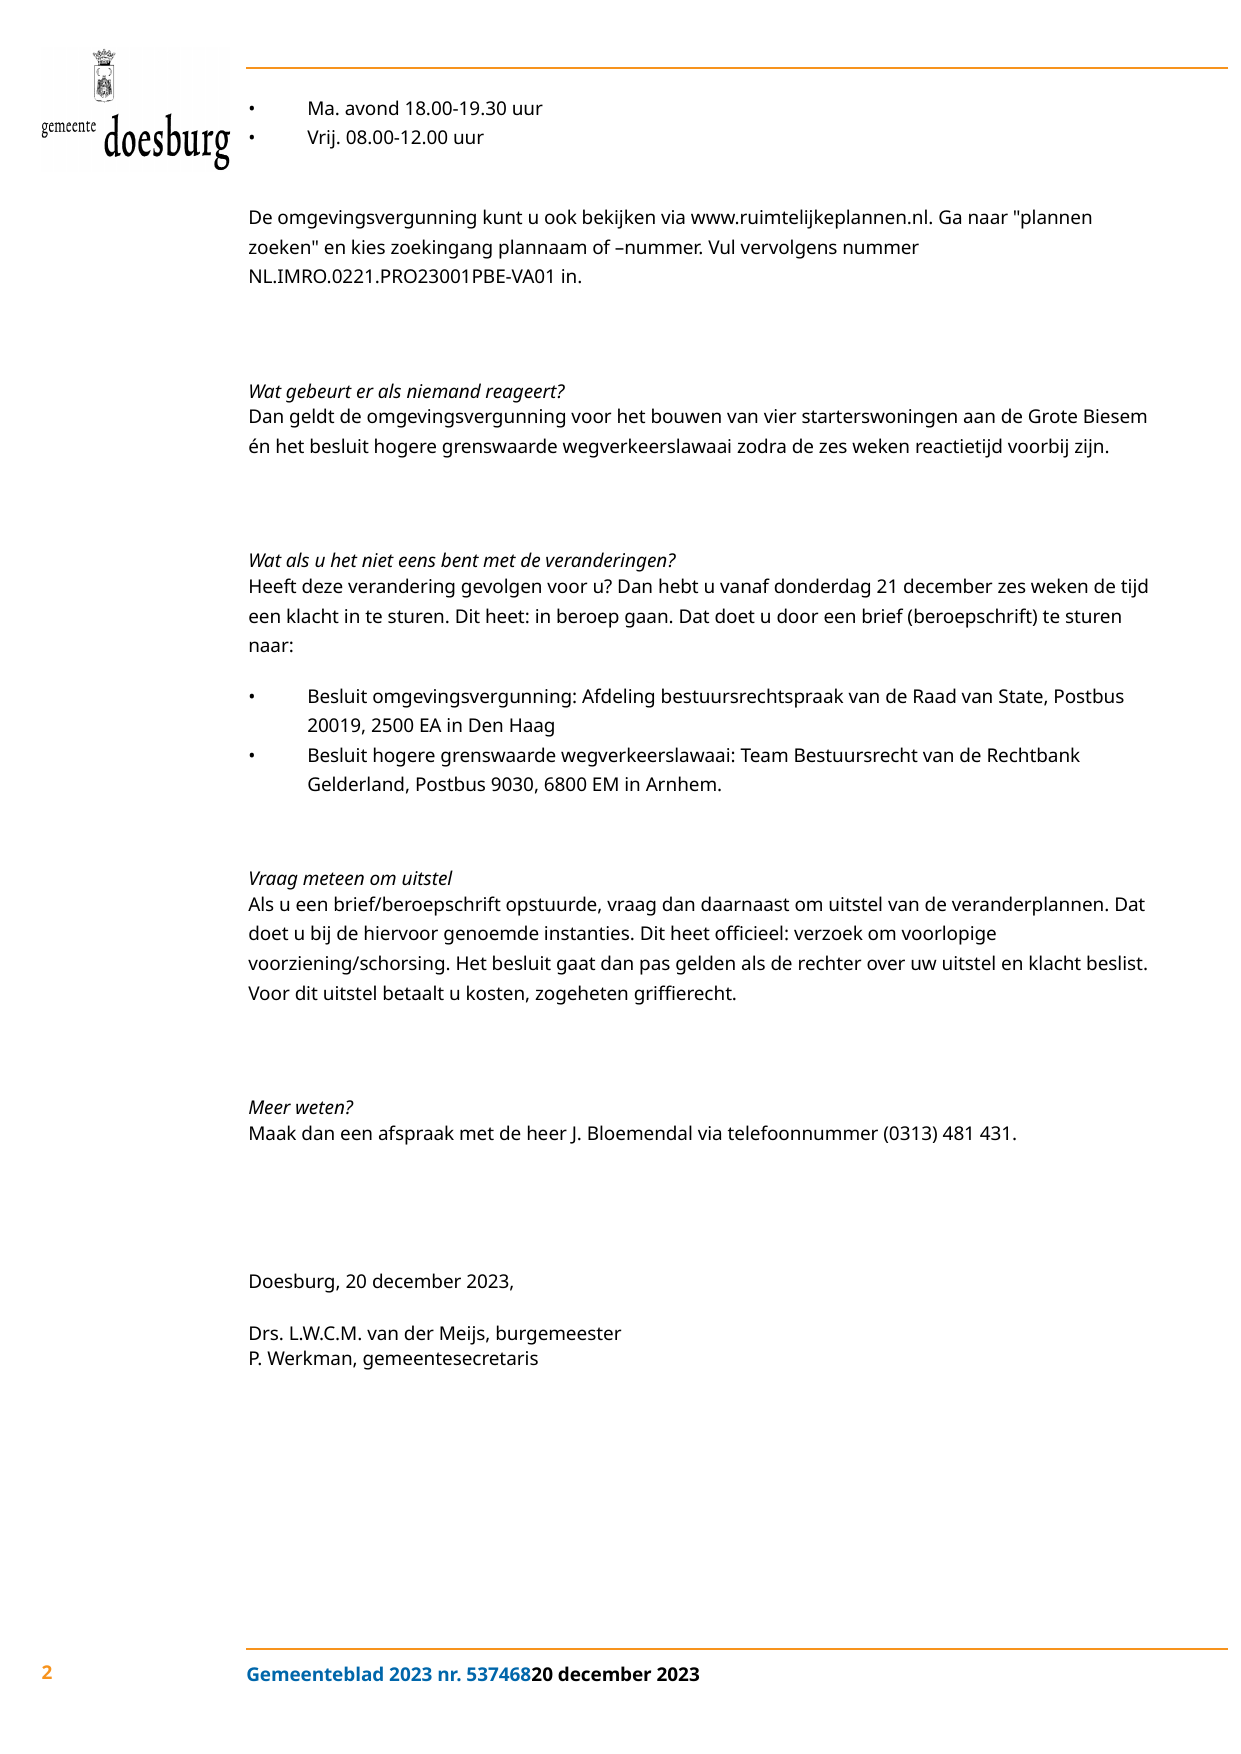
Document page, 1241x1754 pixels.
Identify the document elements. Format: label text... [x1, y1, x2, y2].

list Ma. avond 18.00-19.30 uur [248, 95, 1152, 121]
text Maak dan een afspraak met de heer J. Bloemendal via telefoonnummer (0313) 481 431. [248, 1120, 1152, 1146]
picture [41, 47, 231, 172]
list Besluit hogere grenswaarde wegverkeerslawaai: Team Bestuursrecht van de Rechtbank Gelderland, Postbus 9030, 6800 EM in Arnhem. [248, 742, 1152, 797]
list Vrij. 08.00-12.00 uur [248, 124, 1152, 150]
text Als u een brief/beroepschrift opstuurde, vraag dan daarnaast om uitstel van de veranderplannen. Dat doet u bij de hiervoor genoemde instanties. Dit heet officieel: verzoek om voorlopige voorziening/schorsing. Het besluit gaat dan pas gelden als de rechter over uw uitstel en klacht beslist. Voor dit uitstel betaalt u kosten, zogeheten griffierecht. [248, 891, 1152, 1005]
text Heeft deze verandering gevolgen voor u? Dan hebt u vanaf donderdag 21 december zes weken de tijd een klacht in te sturen. Dit heet: in beroep gaan. Dat doet u door een brief (beroepschrift) te sturen naar: [248, 573, 1152, 658]
text Drs. L.W.C.M. van der Meijs, burgemeester [248, 1320, 1152, 1346]
text Doesburg, 20 december 2023, [248, 1268, 1152, 1294]
text Meer weten? [248, 1094, 1152, 1120]
text Wat als u het niet eens bent met de veranderingen? [248, 548, 1152, 573]
text P. Werkman, gemeentesecretaris [248, 1346, 1152, 1371]
text Wat gebeurt er als niemand reageert? [248, 378, 1152, 404]
text De omgevingsvergunning kunt u ook bekijken via www.ruimtelijkeplannen.nl. Ga naar "plannen zoeken" en kies zoekingang plannaam of –nummer. Vul vervolgens nummer NL.IMRO.0221.PRO23001PBE-VA01 in. [248, 204, 1152, 289]
text Dan geldt de omgevingsvergunning voor het bouwen van vier starterswoningen aan de Grote Biesem én het besluit hogere grenswaarde wegverkeerslawaai zodra de zes weken reactietijd voorbij zijn. [248, 404, 1152, 459]
text Vraag meteen om uitstel [248, 865, 1152, 891]
list Besluit omgevingsvergunning: Afdeling bestuursrechtspraak van de Raad van State, Postbus 20019, 2500 EA in Den Haag [248, 683, 1152, 738]
